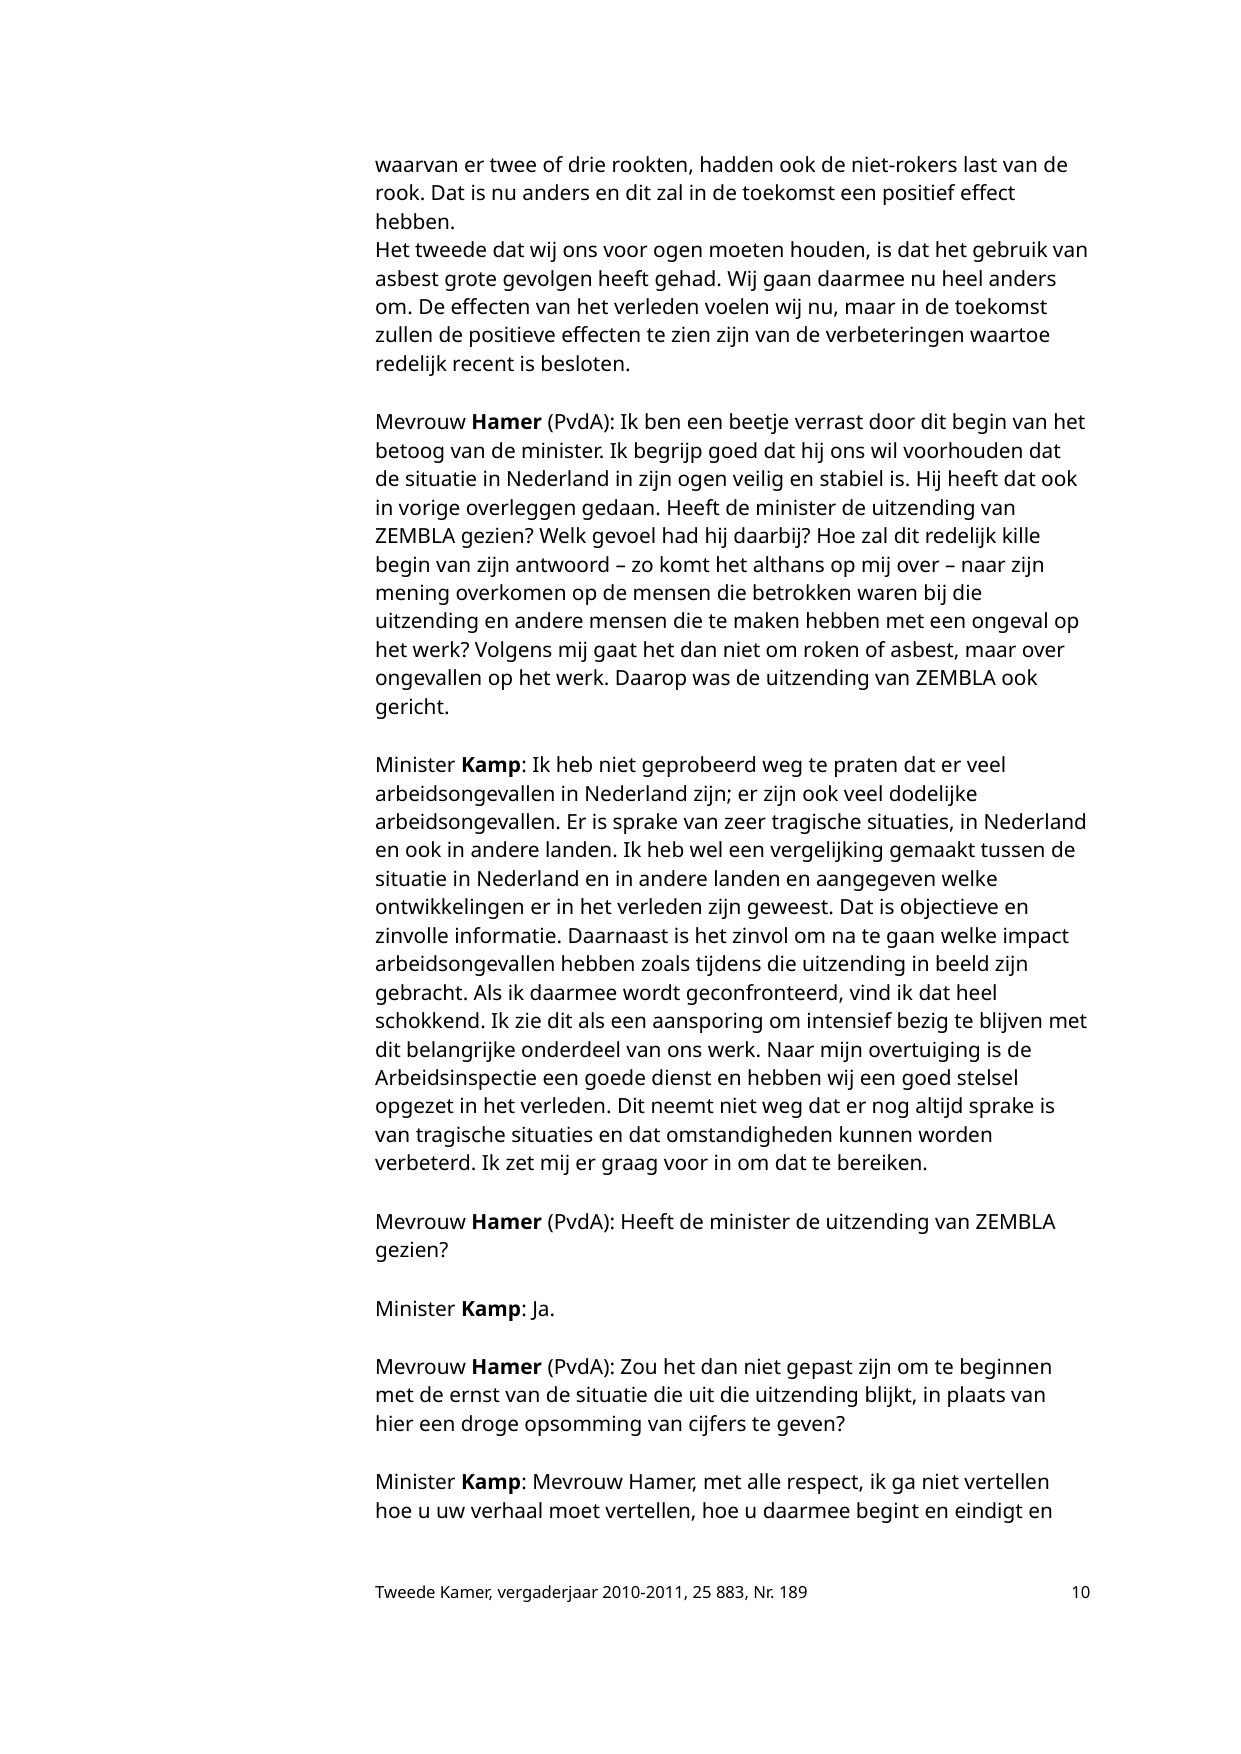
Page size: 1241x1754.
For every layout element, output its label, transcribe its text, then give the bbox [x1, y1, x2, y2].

text Mevrouw Hamer (PvdA): Ik ben een beetje verrast door dit begin van het betoog van de minister. Ik begrijp goed dat hij ons wil voorhouden dat de situatie in Nederland in zijn ogen veilig en stabiel is. Hij heeft dat ook in vorige overleggen gedaan. Heeft de minister de uitzending van ZEMBLA gezien? Welk gevoel had hij daarbij? Hoe zal dit redelijk kille begin van zijn antwoord – zo komt het althans op mij over – naar zijn mening overkomen op de mensen die betrokken waren bij die uitzending en andere mensen die te maken hebben met een ongeval op het werk? Volgens mij gaat het dan niet om roken of asbest, maar over ongevallen op het werk. Daarop was de uitzending van ZEMBLA ook gericht. [375, 407, 1090, 720]
text Minister Kamp: Ik heb niet geprobeerd weg te praten dat er veel arbeidsongevallen in Nederland zijn; er zijn ook veel dodelijke arbeidsongevallen. Er is sprake van zeer tragische situaties, in Nederland en ook in andere landen. Ik heb wel een vergelijking gemaakt tussen de situatie in Nederland en in andere landen en aangegeven welke ontwikkelingen er in het verleden zijn geweest. Dat is objectieve en zinvolle informatie. Daarnaast is het zinvol om na te gaan welke impact arbeidsongevallen hebben zoals tijdens die uitzending in beeld zijn gebracht. Als ik daarmee wordt geconfronteerd, vind ik dat heel schokkend. Ik zie dit als een aansporing om intensief bezig te blijven met dit belangrijke onderdeel van ons werk. Naar mijn overtuiging is de Arbeidsinspectie een goede dienst en hebben wij een goed stelsel opgezet in het verleden. Dit neemt niet weg dat er nog altijd sprake is van tragische situaties en dat omstandigheden kunnen worden verbeterd. Ik zet mij er graag voor in om dat te bereiken. [375, 750, 1090, 1177]
text Mevrouw Hamer (PvdA): Heeft de minister de uitzending van ZEMBLA gezien? [375, 1207, 1090, 1264]
text Minister Kamp: Ja. [375, 1294, 1090, 1322]
text waarvan er twee of drie rookten, hadden ook de niet-rokers last van de rook. Dat is nu anders en dit zal in de toekomst een positief effect hebben. [375, 150, 1090, 235]
text Het tweede dat wij ons voor ogen moeten houden, is dat het gebruik van asbest grote gevolgen heeft gehad. Wij gaan daarmee nu heel anders om. De effecten van het verleden voelen wij nu, maar in de toekomst zullen de positieve effecten te zien zijn van de verbeteringen waartoe redelijk recent is besloten. [375, 235, 1090, 377]
text Minister Kamp: Mevrouw Hamer, met alle respect, ik ga niet vertellen hoe u uw verhaal moet vertellen, hoe u daarmee begint en eindigt en [375, 1467, 1090, 1524]
text Mevrouw Hamer (PvdA): Zou het dan niet gepast zijn om te beginnen met de ernst van de situatie die uit die uitzending blijkt, in plaats van hier een droge opsomming van cijfers te geven? [375, 1352, 1090, 1437]
